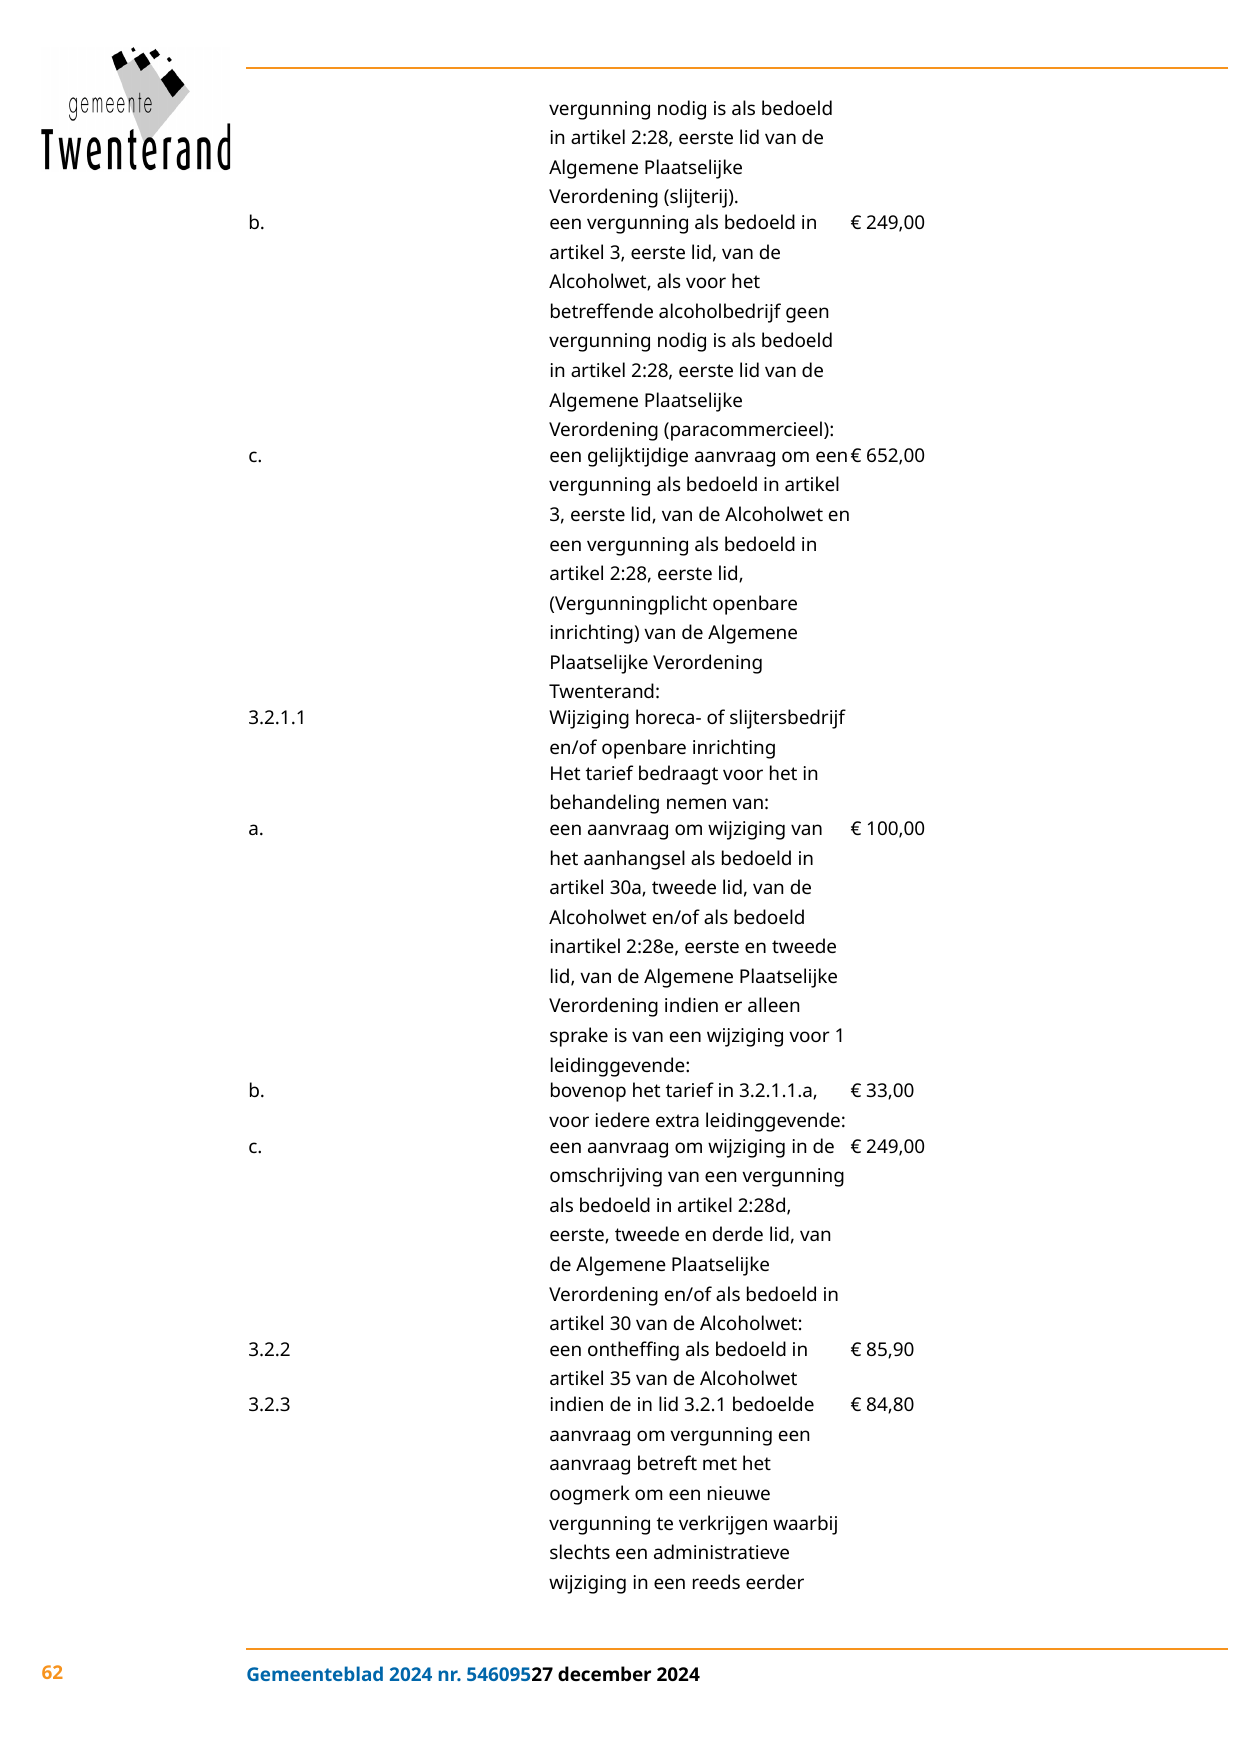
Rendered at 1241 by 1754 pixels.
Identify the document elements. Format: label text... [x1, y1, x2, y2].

table_cell bovenop het tarief in 3.2.1.1.a, voor iedere extra leidinggevende: [549, 1078, 850, 1133]
picture [41, 47, 231, 172]
table_cell Het tarief bedraagt voor het in behandeling nemen van: [549, 760, 850, 815]
table_cell een aanvraag om wijziging van het aanhangsel als bedoeld in artikel 30a, tweede lid, van de Alcoholwet en/of als bedoeld inartikel 2:28e, eerste en tweede lid, van de Algemene Plaatselijke Verordening indien er alleen sprake is van een wijziging voor 1 leidinggevende: [549, 815, 850, 1077]
table_cell b. [248, 209, 549, 442]
table_cell indien de in lid 3.2.1 bedoelde aanvraag om vergunning een aanvraag betreft met het oogmerk om een nieuwe vergunning te verkrijgen waarbij slechts een administratieve wijziging in een reeds eerder [549, 1391, 850, 1594]
table_cell vergunning nodig is als bedoeld in artikel 2:28, eerste lid van de Algemene Plaatselijke Verordening (slijterij). [549, 95, 850, 209]
table_cell Wijziging horeca- of slijtersbedrijf en/of openbare inrichting [549, 705, 850, 760]
table_cell € 100,00 [850, 815, 1152, 1077]
table_cell een vergunning als bedoeld in artikel 3, eerste lid, van de Alcoholwet, als voor het betreffende alcoholbedrijf geen vergunning nodig is als bedoeld in artikel 2:28, eerste lid van de Algemene Plaatselijke Verordening (paracommercieel): [549, 209, 850, 442]
table_cell € 249,00 [850, 1133, 1152, 1336]
table_cell een aanvraag om wijziging in de omschrijving van een vergunning als bedoeld in artikel 2:28d, eerste, tweede en derde lid, van de Algemene Plaatselijke Verordening en/of als bedoeld in artikel 30 van de Alcoholwet: [549, 1133, 850, 1336]
table_cell c. [248, 442, 549, 704]
table_cell 3.2.2 [248, 1336, 549, 1391]
table_cell [248, 95, 549, 209]
table_cell c. [248, 1133, 549, 1336]
table_cell een gelijktijdige aanvraag om een vergunning als bedoeld in artikel 3, eerste lid, van de Alcoholwet en een vergunning als bedoeld in artikel 2:28, eerste lid, (Vergunningplicht openbare inrichting) van de Algemene Plaatselijke Verordening Twenterand: [549, 442, 850, 704]
table_cell [850, 95, 1152, 209]
table_cell € 84,80 [850, 1391, 1152, 1594]
table_cell 3.2.3 [248, 1391, 549, 1594]
table_cell [248, 760, 549, 815]
table_cell [850, 705, 1152, 760]
table_cell a. [248, 815, 549, 1077]
table_cell [850, 760, 1152, 815]
table_cell 3.2.1.1 [248, 705, 549, 760]
table_cell een ontheffing als bedoeld in artikel 35 van de Alcoholwet [549, 1336, 850, 1391]
table_cell € 249,00 [850, 209, 1152, 442]
table_cell b. [248, 1078, 549, 1133]
table_cell € 652,00 [850, 442, 1152, 704]
table_cell € 85,90 [850, 1336, 1152, 1391]
table_cell € 33,00 [850, 1078, 1152, 1133]
